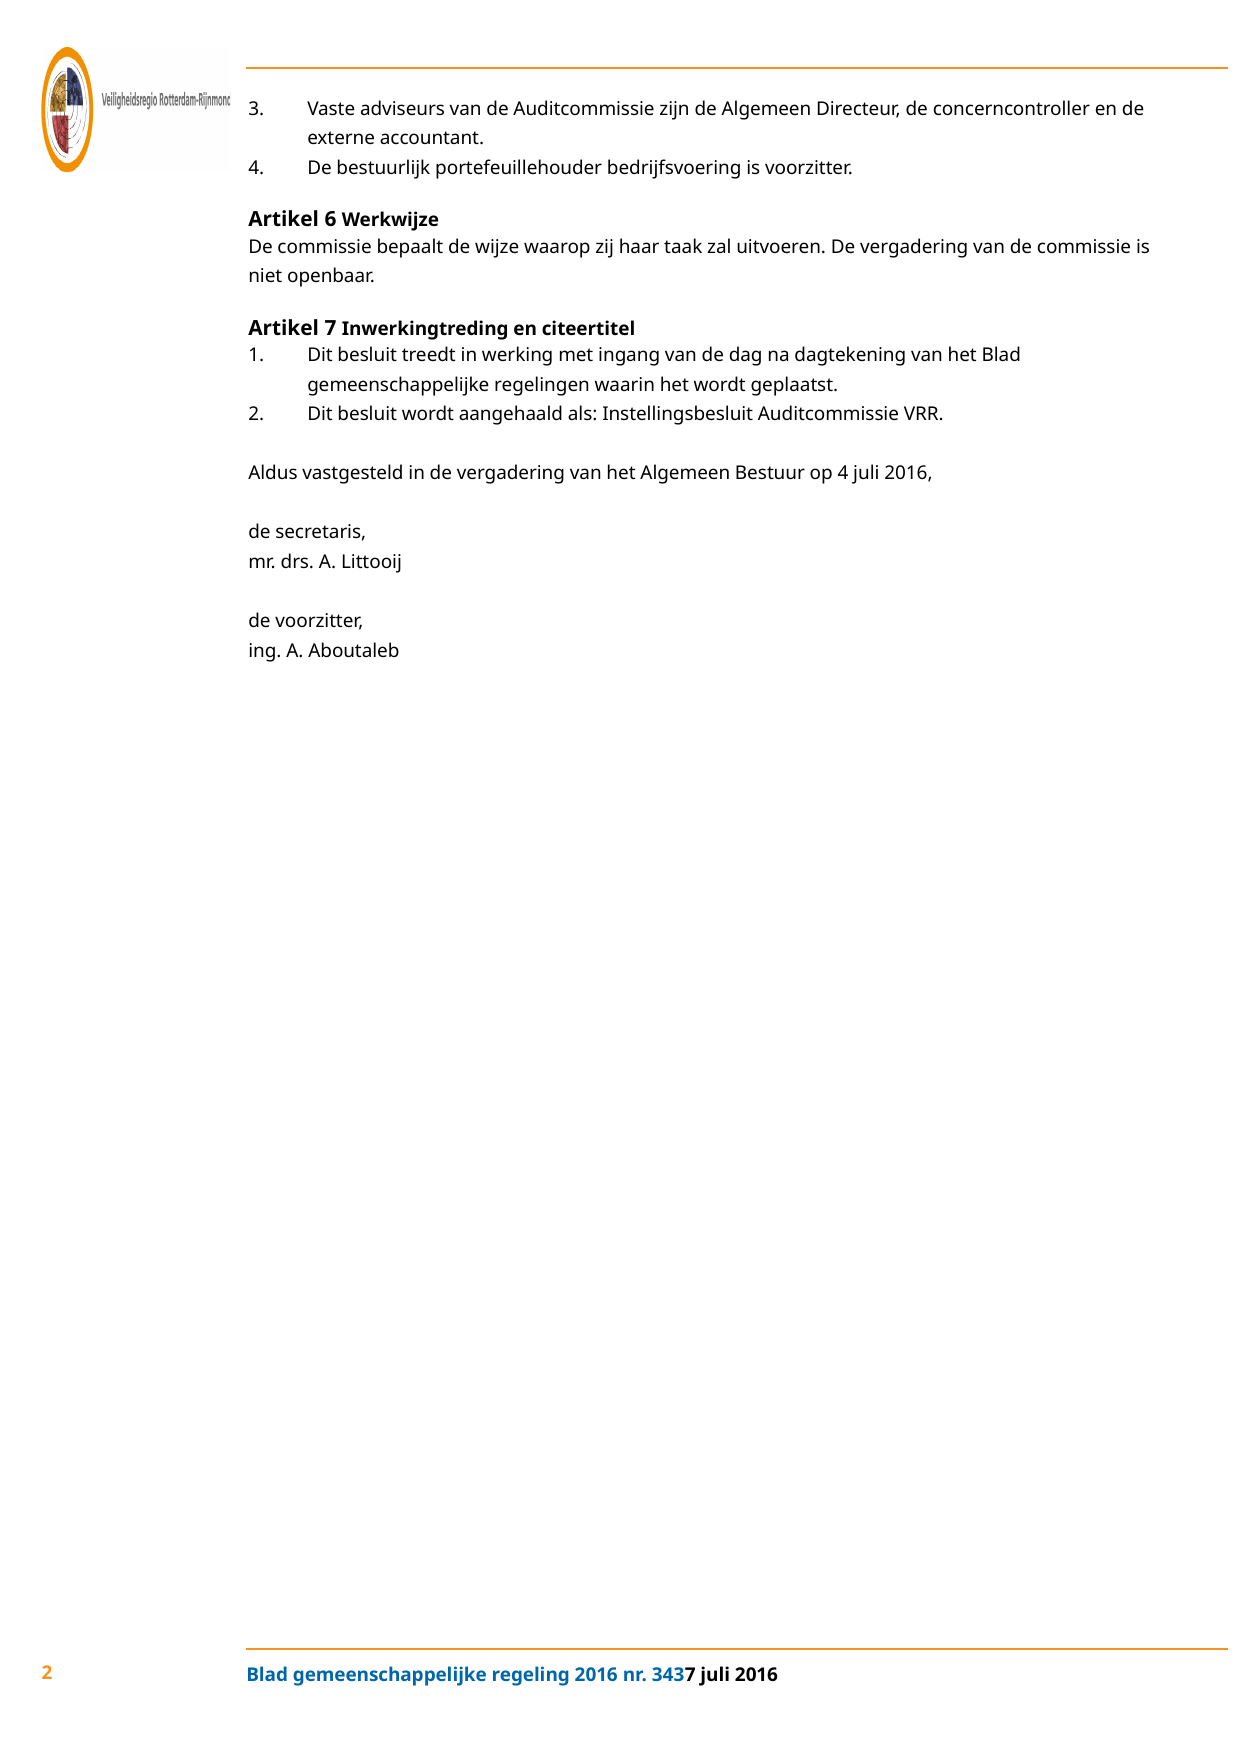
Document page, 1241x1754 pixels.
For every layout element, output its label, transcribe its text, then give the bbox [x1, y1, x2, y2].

text De commissie bepaalt de wijze waarop zij haar taak zal uitvoeren. De vergadering van de commissie is niet openbaar. [248, 233, 1152, 288]
list Dit besluit treedt in werking met ingang van de dag na dagtekening van het Blad gemeenschappelijke regelingen waarin het wordt geplaatst. [248, 341, 1152, 397]
text Artikel 7 Inwerkingtreding en citeertitel [248, 313, 1152, 341]
text mr. drs. A. Littooij [248, 548, 1152, 574]
list De bestuurlijk portefeuillehouder bedrijfsvoering is voorzitter. [248, 154, 1152, 180]
picture [41, 47, 231, 172]
text ing. A. Aboutaleb [248, 637, 1152, 663]
text Aldus vastgesteld in de vergadering van het Algemeen Bestuur op 4 juli 2016, [248, 459, 1152, 485]
text de secretaris, [248, 519, 1152, 544]
text Artikel 6 Werkwijze [248, 204, 1152, 233]
list Vaste adviseurs van de Auditcommissie zijn de Algemeen Directeur, de concerncontroller en de externe accountant. [248, 95, 1152, 150]
list Dit besluit wordt aangehaald als: Instellingsbesluit Auditcommissie VRR. [248, 400, 1152, 426]
text de voorzitter, [248, 607, 1152, 633]
